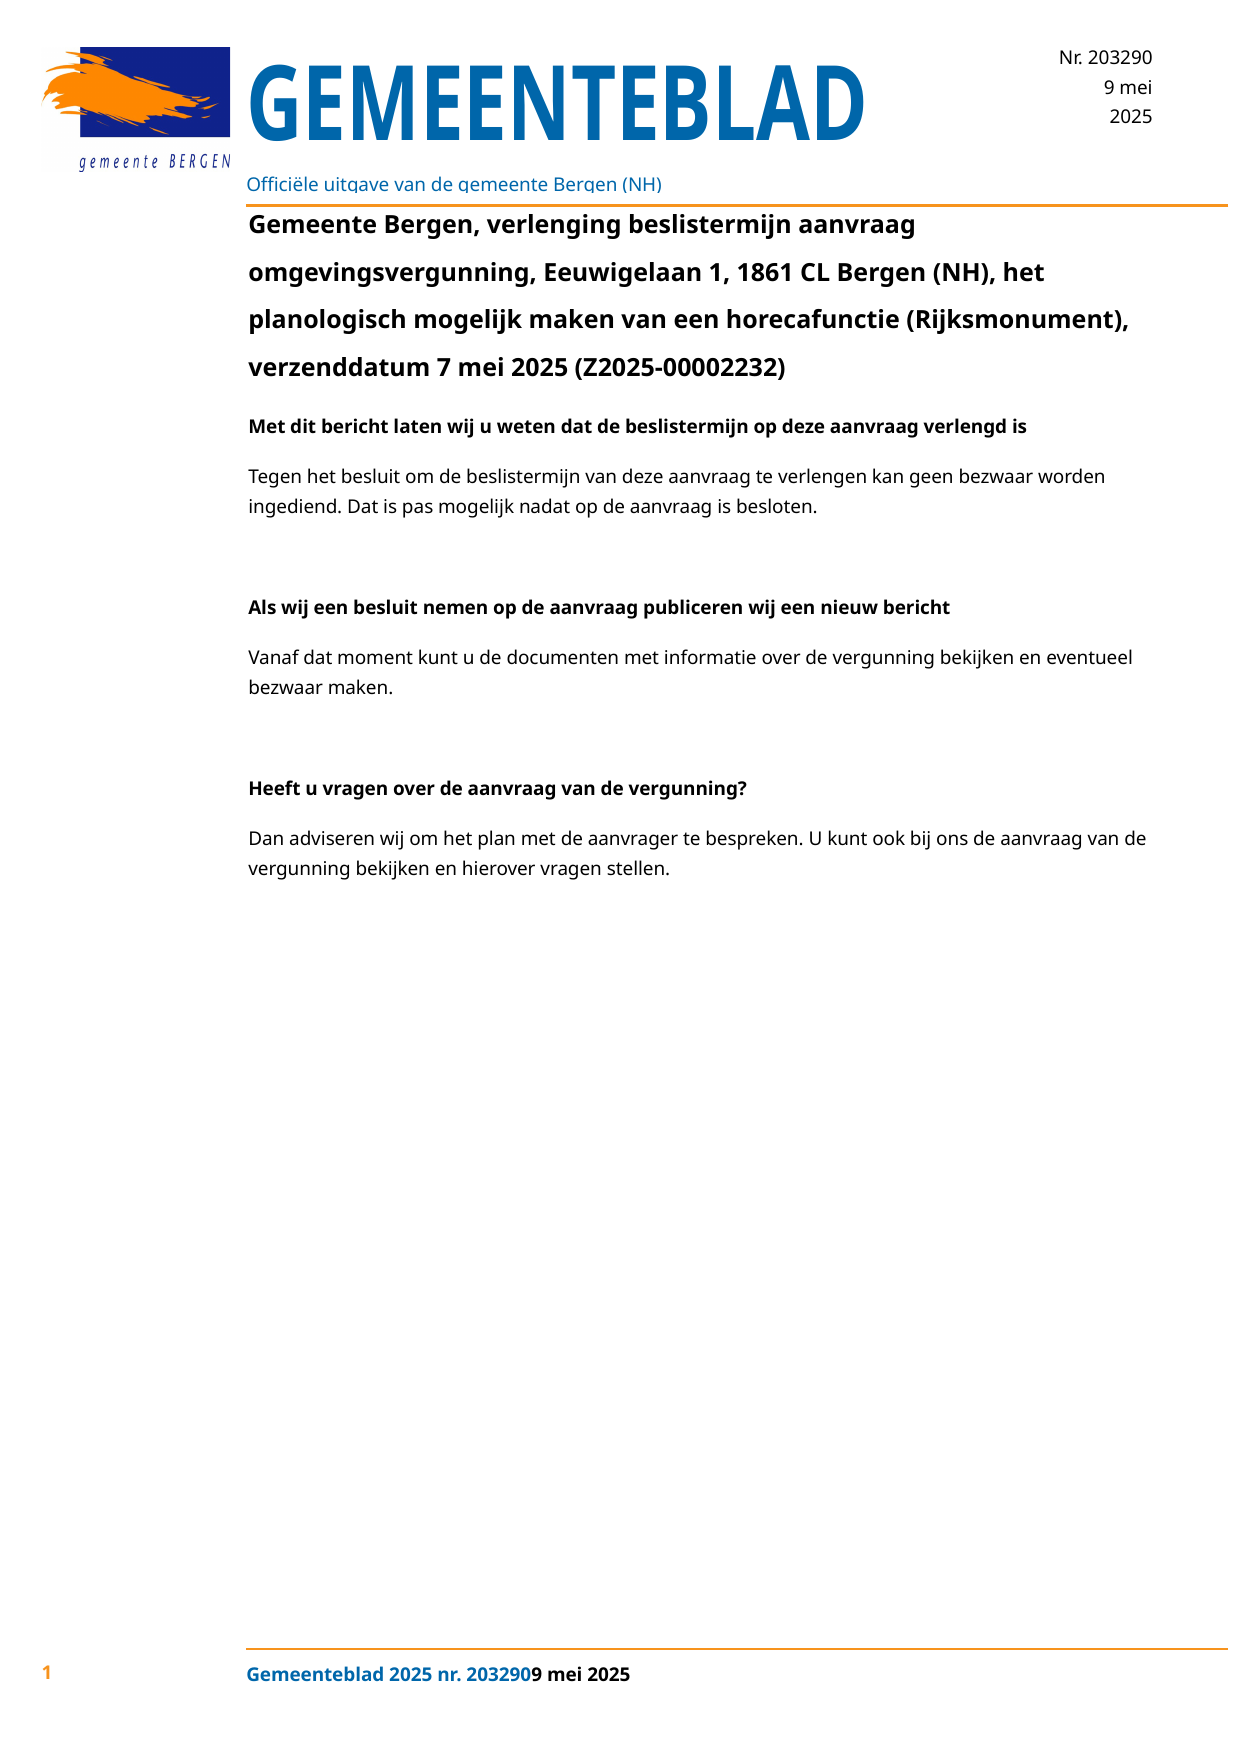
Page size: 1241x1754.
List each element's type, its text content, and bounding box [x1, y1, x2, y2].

text Vanaf dat moment kunt u de documenten met informatie over de vergunning bekijken en eventueel bezwaar maken. [248, 644, 1152, 700]
text Met dit bericht laten wij u weten dat de beslistermijn op deze aanvraag verlengd is [248, 413, 1152, 439]
text Dan adviseren wij om het plan met de aanvrager te bespreken. U kunt ook bij ons de aanvraag van de vergunning bekijken en hierover vragen stellen. [248, 825, 1152, 881]
picture [41, 47, 231, 172]
text Tegen het besluit om de beslistermijn van deze aanvraag te verlengen kan geen bezwaar worden ingediend. Dat is pas mogelijk nadat op de aanvraag is besloten. [248, 463, 1152, 519]
text Als wij een besluit nemen op de aanvraag publiceren wij een nieuw bericht [248, 594, 1152, 620]
text Gemeente Bergen, verlenging beslistermijn aanvraag omgevingsvergunning, Eeuwigelaan 1, 1861 CL Bergen (NH), het planologisch mogelijk maken van een horecafunctie (Rijksmonument), verzenddatum 7 mei 2025 (Z2025-00002232) [248, 207, 1152, 384]
text Heeft u vragen over de aanvraag van de vergunning? [248, 775, 1152, 801]
